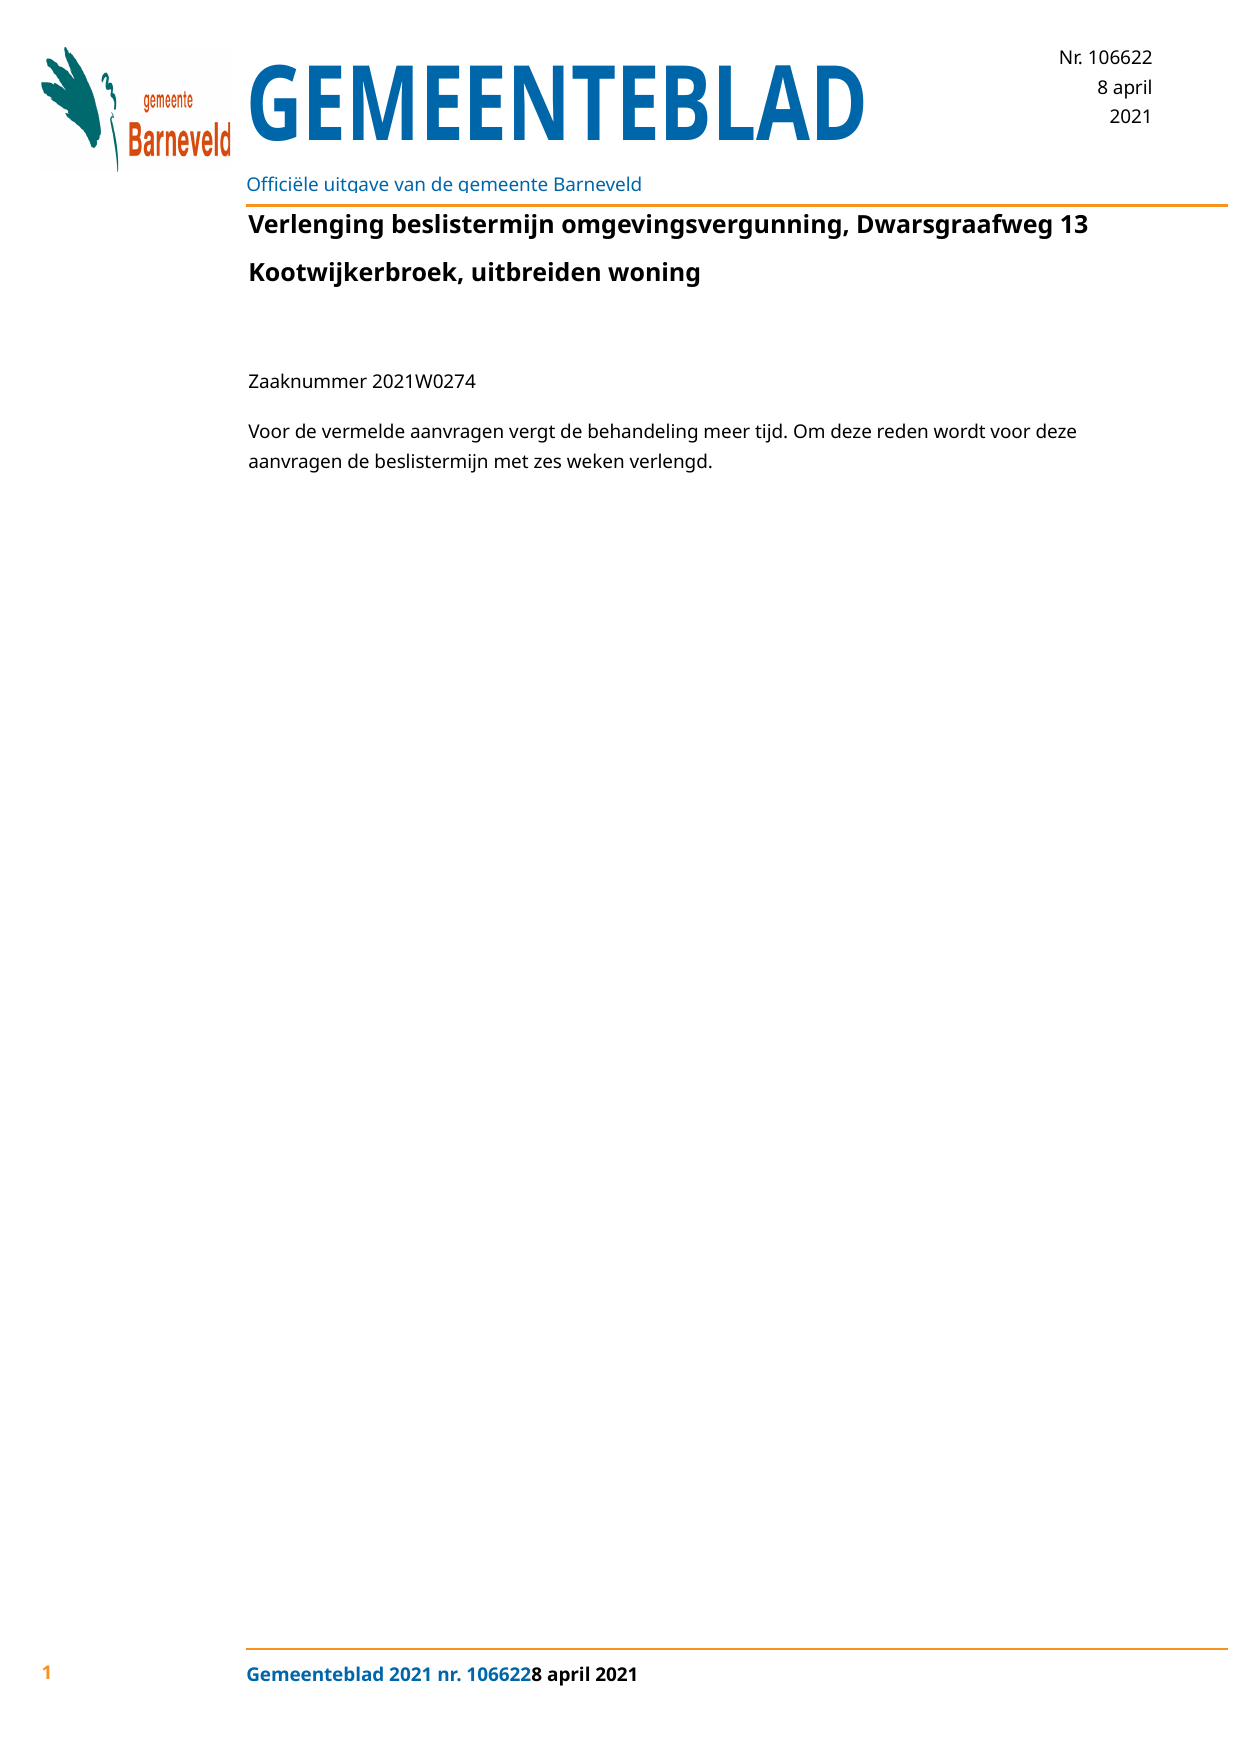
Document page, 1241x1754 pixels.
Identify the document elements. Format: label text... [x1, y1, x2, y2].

picture [41, 47, 231, 172]
text Zaaknummer 2021W0274 [248, 368, 1152, 394]
text Voor de vermelde aanvragen vergt de behandeling meer tijd. Om deze reden wordt voor deze aanvragen de beslistermijn met zes weken verlengd. [248, 419, 1152, 474]
text Verlenging beslistermijn omgevingsvergunning, Dwarsgraafweg 13 Kootwijkerbroek, uitbreiden woning [248, 207, 1152, 288]
